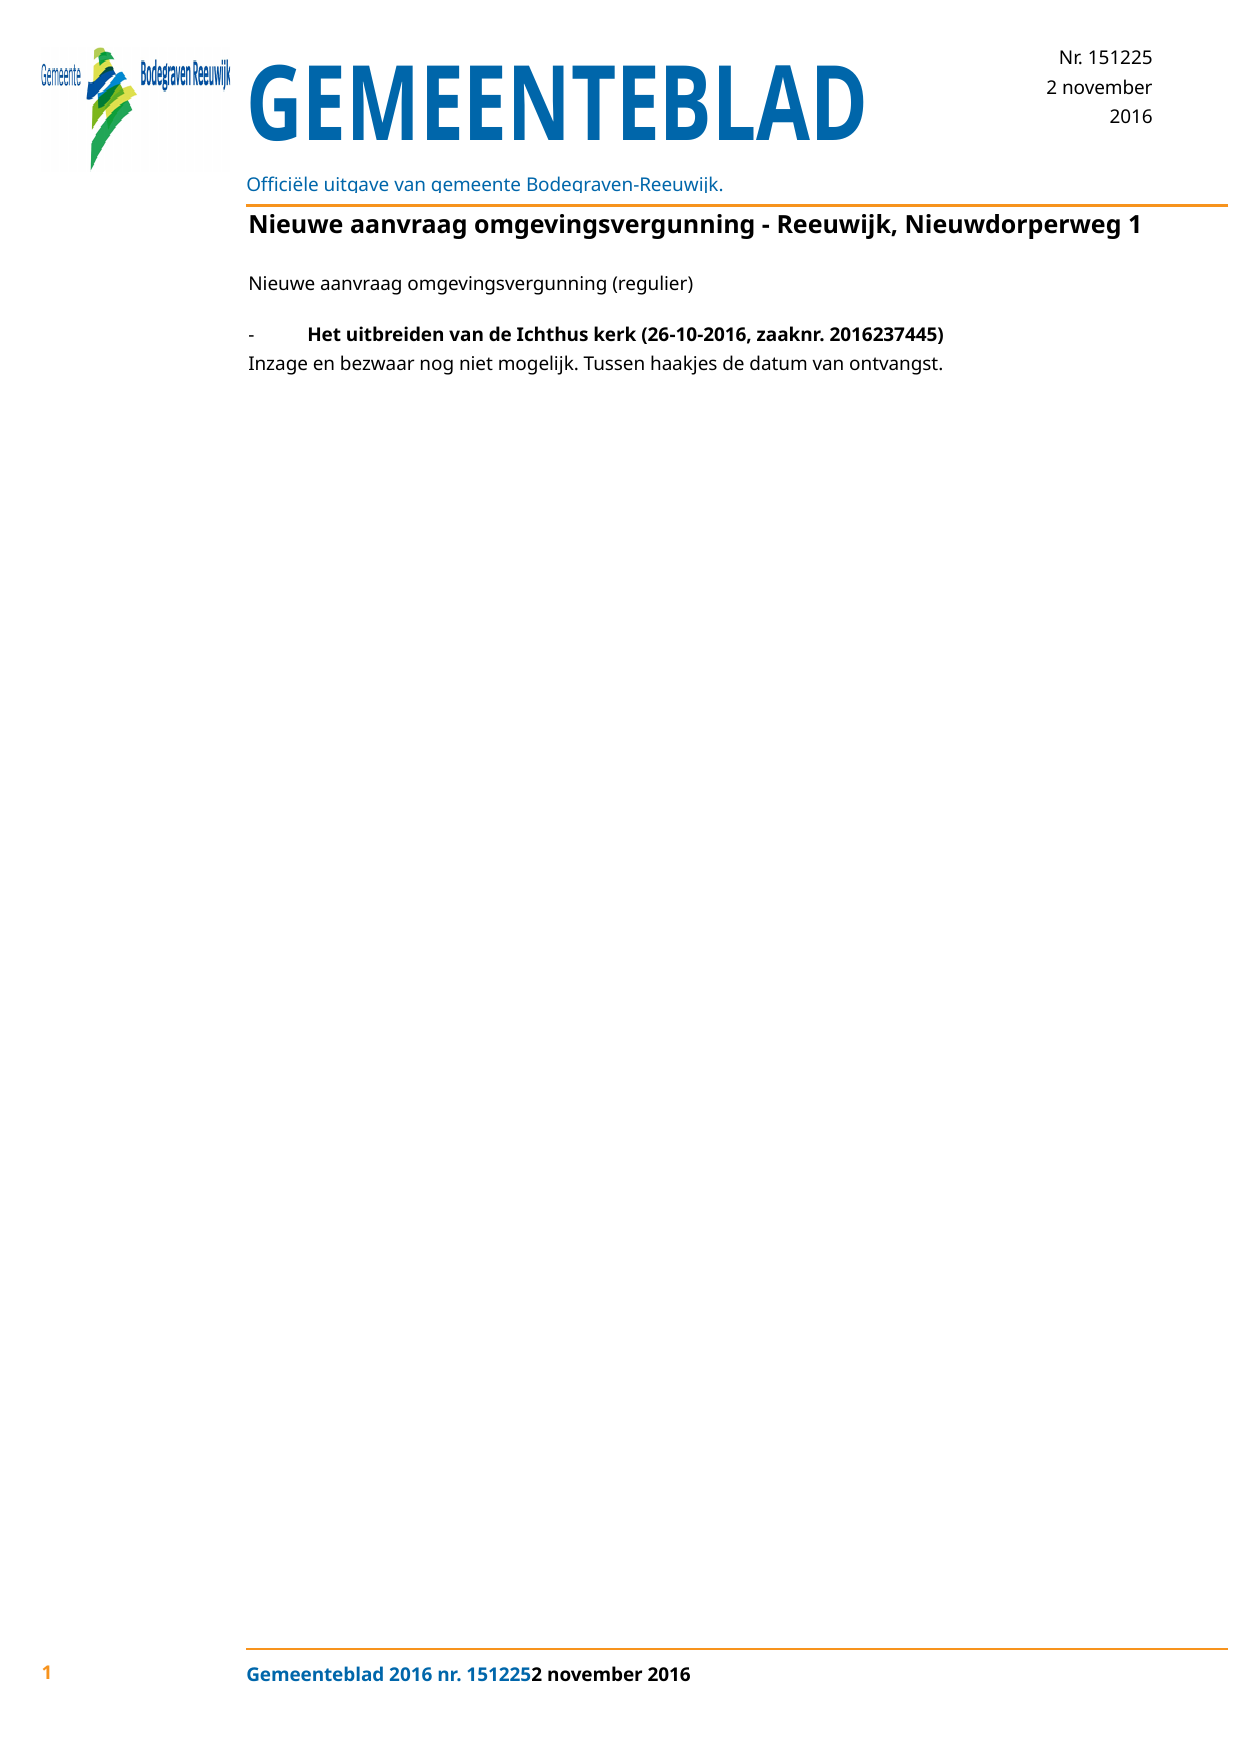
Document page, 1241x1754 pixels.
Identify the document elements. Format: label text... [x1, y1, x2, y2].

text Nieuwe aanvraag omgevingsvergunning (regulier) [248, 270, 1152, 296]
text Nieuwe aanvraag omgevingsvergunning - Reeuwijk, Nieuwdorperweg 1 [248, 207, 1152, 241]
text Inzage en bezwaar nog niet mogelijk. Tussen haakjes de datum van ontvangst. [248, 350, 1152, 376]
picture [41, 47, 231, 172]
list Het uitbreiden van de Ichthus kerk (26‑10‑2016, zaaknr. 2016237445) [248, 321, 1152, 346]
